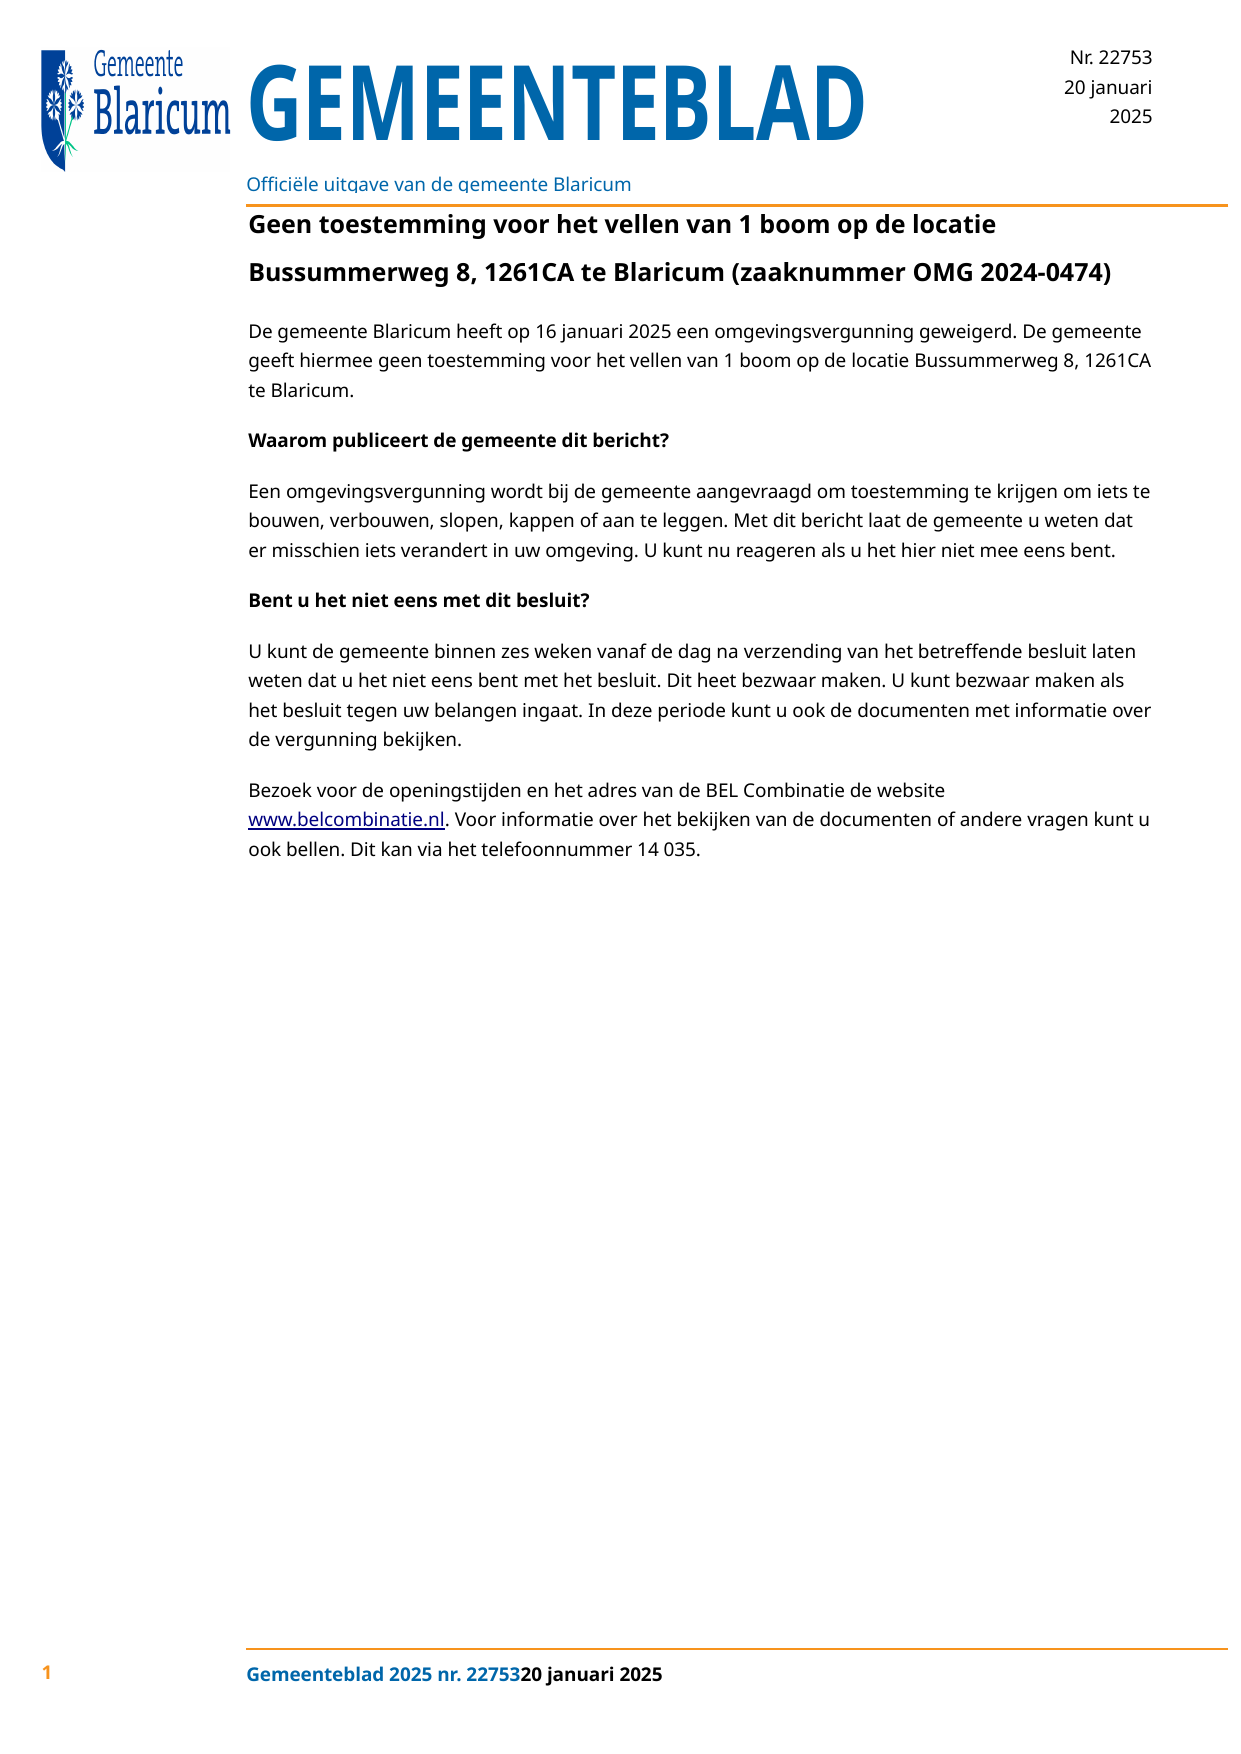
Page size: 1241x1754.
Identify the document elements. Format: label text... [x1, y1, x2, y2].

text Bezoek voor de openingstijden en het adres van de BEL Combinatie de website www.belcombinatie.nl. Voor informatie over het bekijken van de documenten of andere vragen kunt u ook bellen. Dit kan via het telefoonnummer 14 035. [248, 777, 1152, 862]
text U kunt de gemeente binnen zes weken vanaf de dag na verzending van het betreffende besluit laten weten dat u het niet eens bent met het besluit. Dit heet bezwaar maken. U kunt bezwaar maken als het besluit tegen uw belangen ingaat. In deze periode kunt u ook de documenten met informatie over de vergunning bekijken. [248, 638, 1152, 752]
text Geen toestemming voor het vellen van 1 boom op de locatie Bussummerweg 8, 1261CA te Blaricum (zaaknummer OMG 2024-0474) [248, 207, 1152, 288]
text Een omgevingsvergunning wordt bij de gemeente aangevraagd om toestemming te krijgen om iets te bouwen, verbouwen, slopen, kappen of aan te leggen. Met dit bericht laat de gemeente u weten dat er misschien iets verandert in uw omgeving. U kunt nu reageren als u het hier niet mee eens bent. [248, 478, 1152, 563]
text Waarom publiceert de gemeente dit bericht? [248, 427, 1152, 453]
text Bent u het niet eens met dit besluit? [248, 587, 1152, 613]
text De gemeente Blaricum heeft op 16 januari 2025 een omgevingsvergunning geweigerd. De gemeente geeft hiermee geen toestemming voor het vellen van 1 boom op de locatie Bussummerweg 8, 1261CA te Blaricum. [248, 318, 1152, 403]
picture [41, 47, 231, 172]
